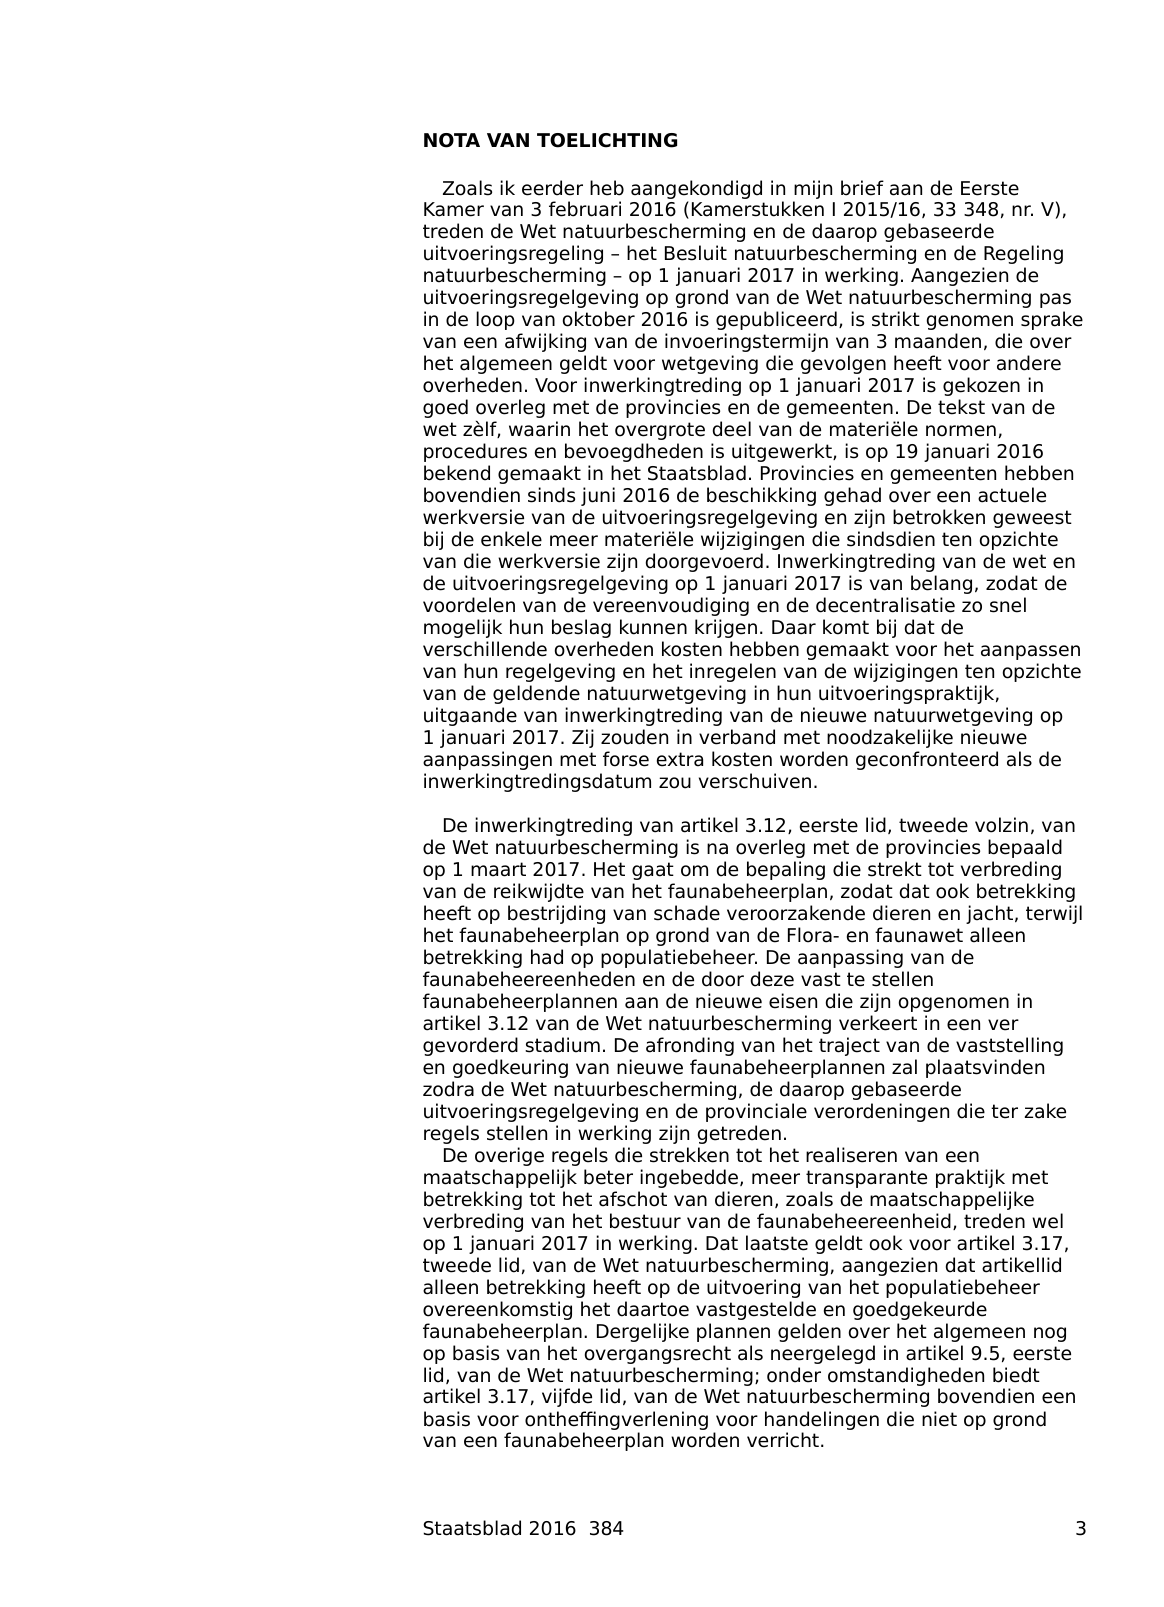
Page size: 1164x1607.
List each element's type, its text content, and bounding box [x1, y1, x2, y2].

subtitle NOTA VAN TOELICHTING [422, 130, 1087, 152]
text De inwerkingtreding van artikel 3.12, eerste lid, tweede volzin, van de Wet natuurbescherming is na overleg met de provincies bepaald op 1 maart 2017. Het gaat om de bepaling die strekt tot verbreding van de reikwijdte van het faunabeheerplan, zodat dat ook betrekking heeft op bestrijding van schade veroorzakende dieren en jacht, terwijl het faunabeheerplan op grond van de Flora- en faunawet alleen betrekking had op populatiebeheer. De aanpassing van de faunabeheereenheden en de door deze vast te stellen faunabeheerplannen aan de nieuwe eisen die zijn opgenomen in artikel 3.12 van de Wet natuurbescherming verkeert in een ver gevorderd stadium. De afronding van het traject van de vaststelling en goedkeuring van nieuwe faunabeheerplannen zal plaatsvinden zodra de Wet natuurbescherming, de daarop gebaseerde uitvoeringsregelgeving en de provinciale verordeningen die ter zake regels stellen in werking zijn getreden. [422, 815, 1087, 1145]
text Zoals ik eerder heb aangekondigd in mijn brief aan de Eerste Kamer van 3 februari 2016 (Kamerstukken I 2015/16, 33 348, nr. V), treden de Wet natuurbescherming en de daarop gebaseerde uitvoeringsregeling – het Besluit natuurbescherming en de Regeling natuurbescherming – op 1 januari 2017 in werking. Aangezien de uitvoeringsregelgeving op grond van de Wet natuurbescherming pas in de loop van oktober 2016 is gepubliceerd, is strikt genomen sprake van een afwijking van de invoeringstermijn van 3 maanden, die over het algemeen geldt voor wetgeving die gevolgen heeft voor andere overheden. Voor inwerkingtreding op 1 januari 2017 is gekozen in goed overleg met de provincies en de gemeenten. De tekst van de wet zèlf, waarin het overgrote deel van de materiële normen, procedures en bevoegdheden is uitgewerkt, is op 19 januari 2016 bekend gemaakt in het Staatsblad. Provincies en gemeenten hebben bovendien sinds juni 2016 de beschikking gehad over een actuele werkversie van de uitvoeringsregelgeving en zijn betrokken geweest bij de enkele meer materiële wijzigingen die sindsdien ten opzichte van die werkversie zijn doorgevoerd. Inwerkingtreding van de wet en de uitvoeringsregelgeving op 1 januari 2017 is van belang, zodat de voordelen van de vereenvoudiging en de decentralisatie zo snel mogelijk hun beslag kunnen krijgen. Daar komt bij dat de verschillende overheden kosten hebben gemaakt voor het aanpassen van hun regelgeving en het inregelen van de wijzigingen ten opzichte van de geldende natuurwetgeving in hun uitvoeringspraktijk, uitgaande van inwerkingtreding van de nieuwe natuurwetgeving op 1 januari 2017. Zij zouden in verband met noodzakelijke nieuwe aanpassingen met forse extra kosten worden geconfronteerd als de inwerkingtredingsdatum zou verschuiven. [422, 177, 1087, 793]
text De overige regels die strekken tot het realiseren van een maatschappelijk beter ingebedde, meer transparante praktijk met betrekking tot het afschot van dieren, zoals de maatschappelijke verbreding van het bestuur van de faunabeheereenheid, treden wel op 1 januari 2017 in werking. Dat laatste geldt ook voor artikel 3.17, tweede lid, van de Wet natuurbescherming, aangezien dat artikellid alleen betrekking heeft op de uitvoering van het populatiebeheer overeenkomstig het daartoe vastgestelde en goedgekeurde faunabeheerplan. Dergelijke plannen gelden over het algemeen nog op basis van het overgangsrecht als neergelegd in artikel 9.5, eerste lid, van de Wet natuurbescherming; onder omstandigheden biedt artikel 3.17, vijfde lid, van de Wet natuurbescherming bovendien een basis voor ontheffingverlening voor handelingen die niet op grond van een faunabeheerplan worden verricht. [422, 1145, 1087, 1452]
